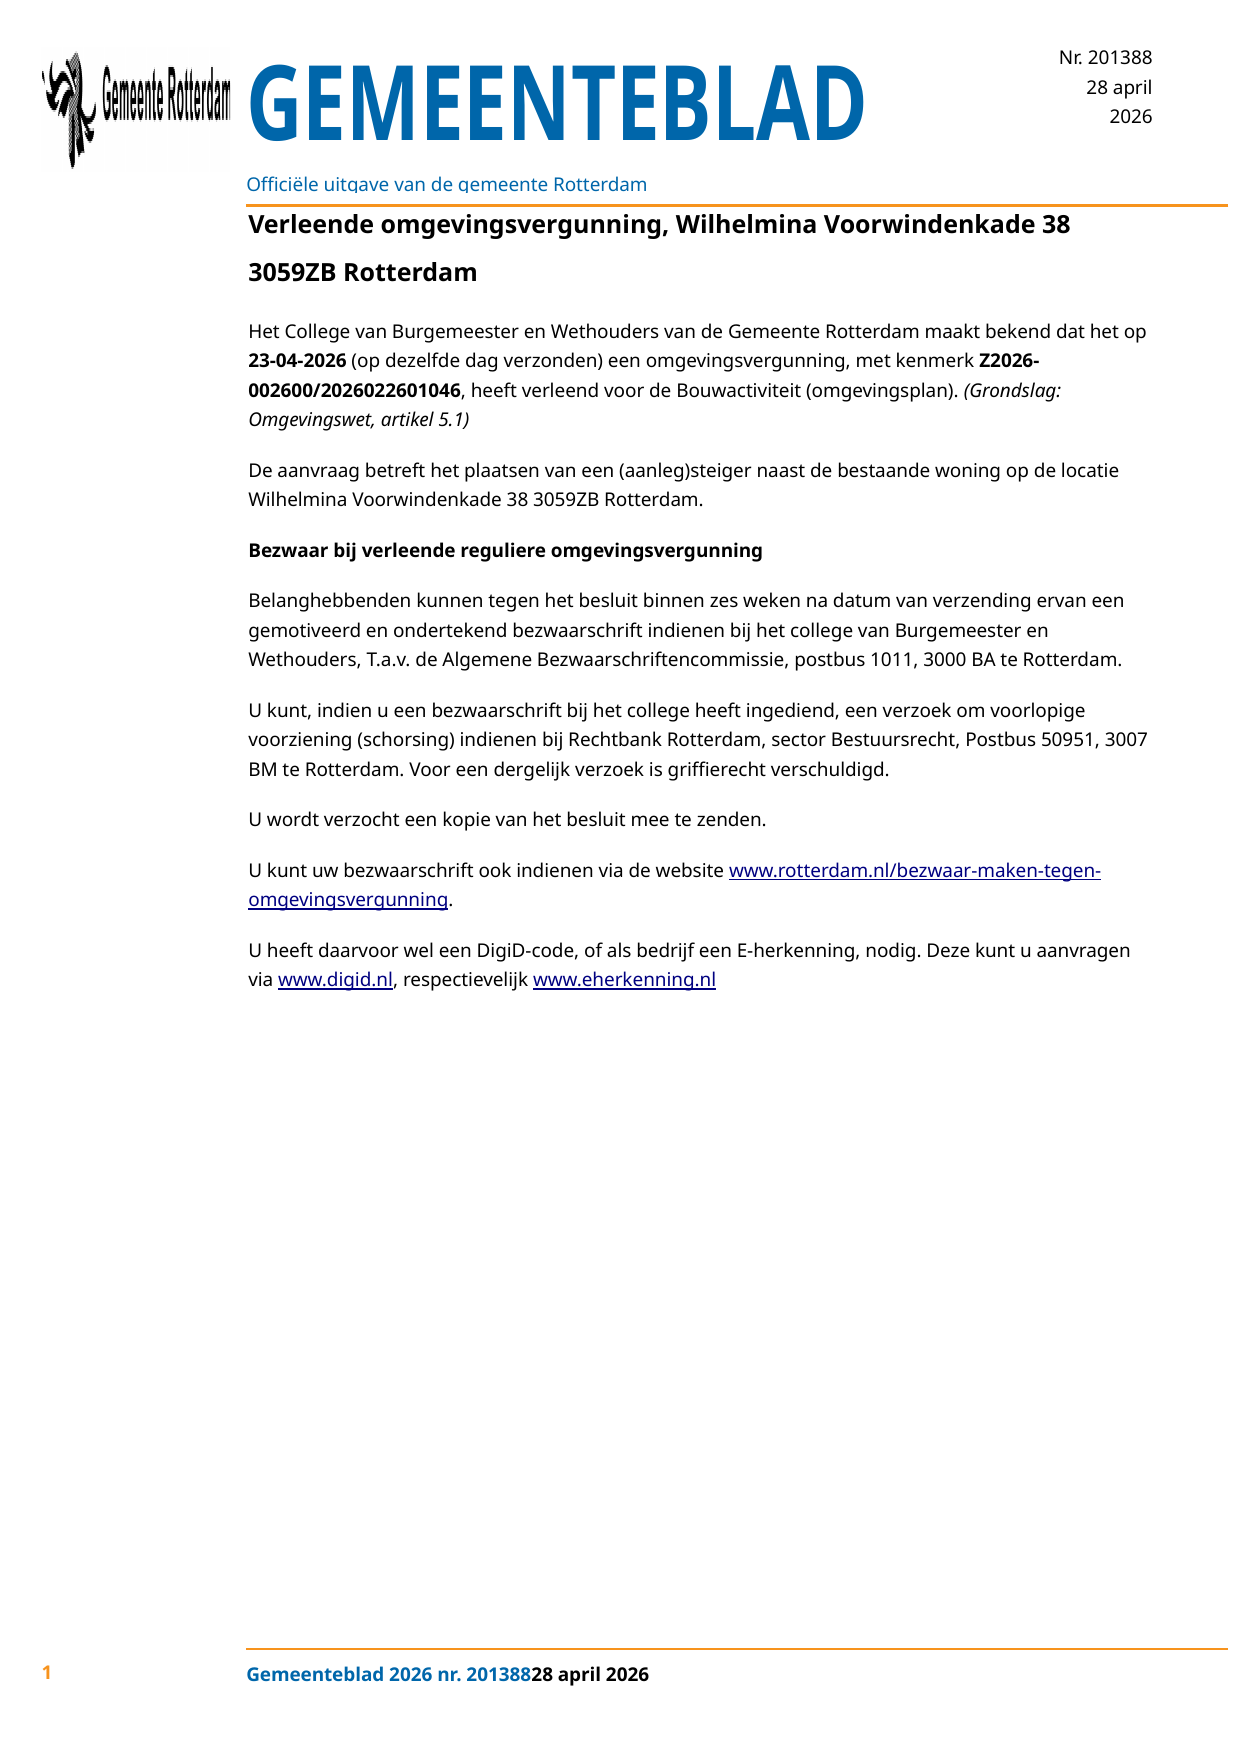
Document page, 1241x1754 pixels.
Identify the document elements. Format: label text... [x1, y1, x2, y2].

text U kunt uw bezwaarschrift ook indienen via de website www.rotterdam.nl/bezwaar-maken-tegen-omgevingsvergunning. [248, 857, 1152, 912]
text Bezwaar bij verleende reguliere omgevingsvergunning [248, 537, 1152, 563]
text Verleende omgevingsvergunning, Wilhelmina Voorwindenkade 38 3059ZB Rotterdam [248, 207, 1152, 288]
text U wordt verzocht een kopie van het besluit mee te zenden. [248, 807, 1152, 832]
text De aanvraag betreft het plaatsen van een (aanleg)steiger naast de bestaande woning op de locatie Wilhelmina Voorwindenkade 38 3059ZB Rotterdam. [248, 457, 1152, 512]
text U kunt, indien u een bezwaarschrift bij het college heeft ingediend, een verzoek om voorlopige voorziening (schorsing) indienen bij Rechtbank Rotterdam, sector Bestuursrecht, Postbus 50951, 3007 BM te Rotterdam. Voor een dergelijk verzoek is griffierecht verschuldigd. [248, 697, 1152, 782]
text U heeft daarvoor wel een DigiD-code, of als bedrijf een E-herkenning, nodig. Deze kunt u aanvragen via www.digid.nl, respectievelijk www.eherkenning.nl [248, 937, 1152, 992]
text Het College van Burgemeester en Wethouders van de Gemeente Rotterdam maakt bekend dat het op 23-04-2026 (op dezelfde dag verzonden) een omgevingsvergunning, met kenmerk Z2026-002600/2026022601046, heeft verleend voor de Bouwactiviteit (omgevingsplan). (Grondslag: Omgevingswet, artikel 5.1) [248, 318, 1152, 432]
picture [41, 47, 231, 172]
text Belanghebbenden kunnen tegen het besluit binnen zes weken na datum van verzending ervan een gemotiveerd en ondertekend bezwaarschrift indienen bij het college van Burgemeester en Wethouders, T.a.v. de Algemene Bezwaarschriftencommissie, postbus 1011, 3000 BA te Rotterdam. [248, 587, 1152, 672]
